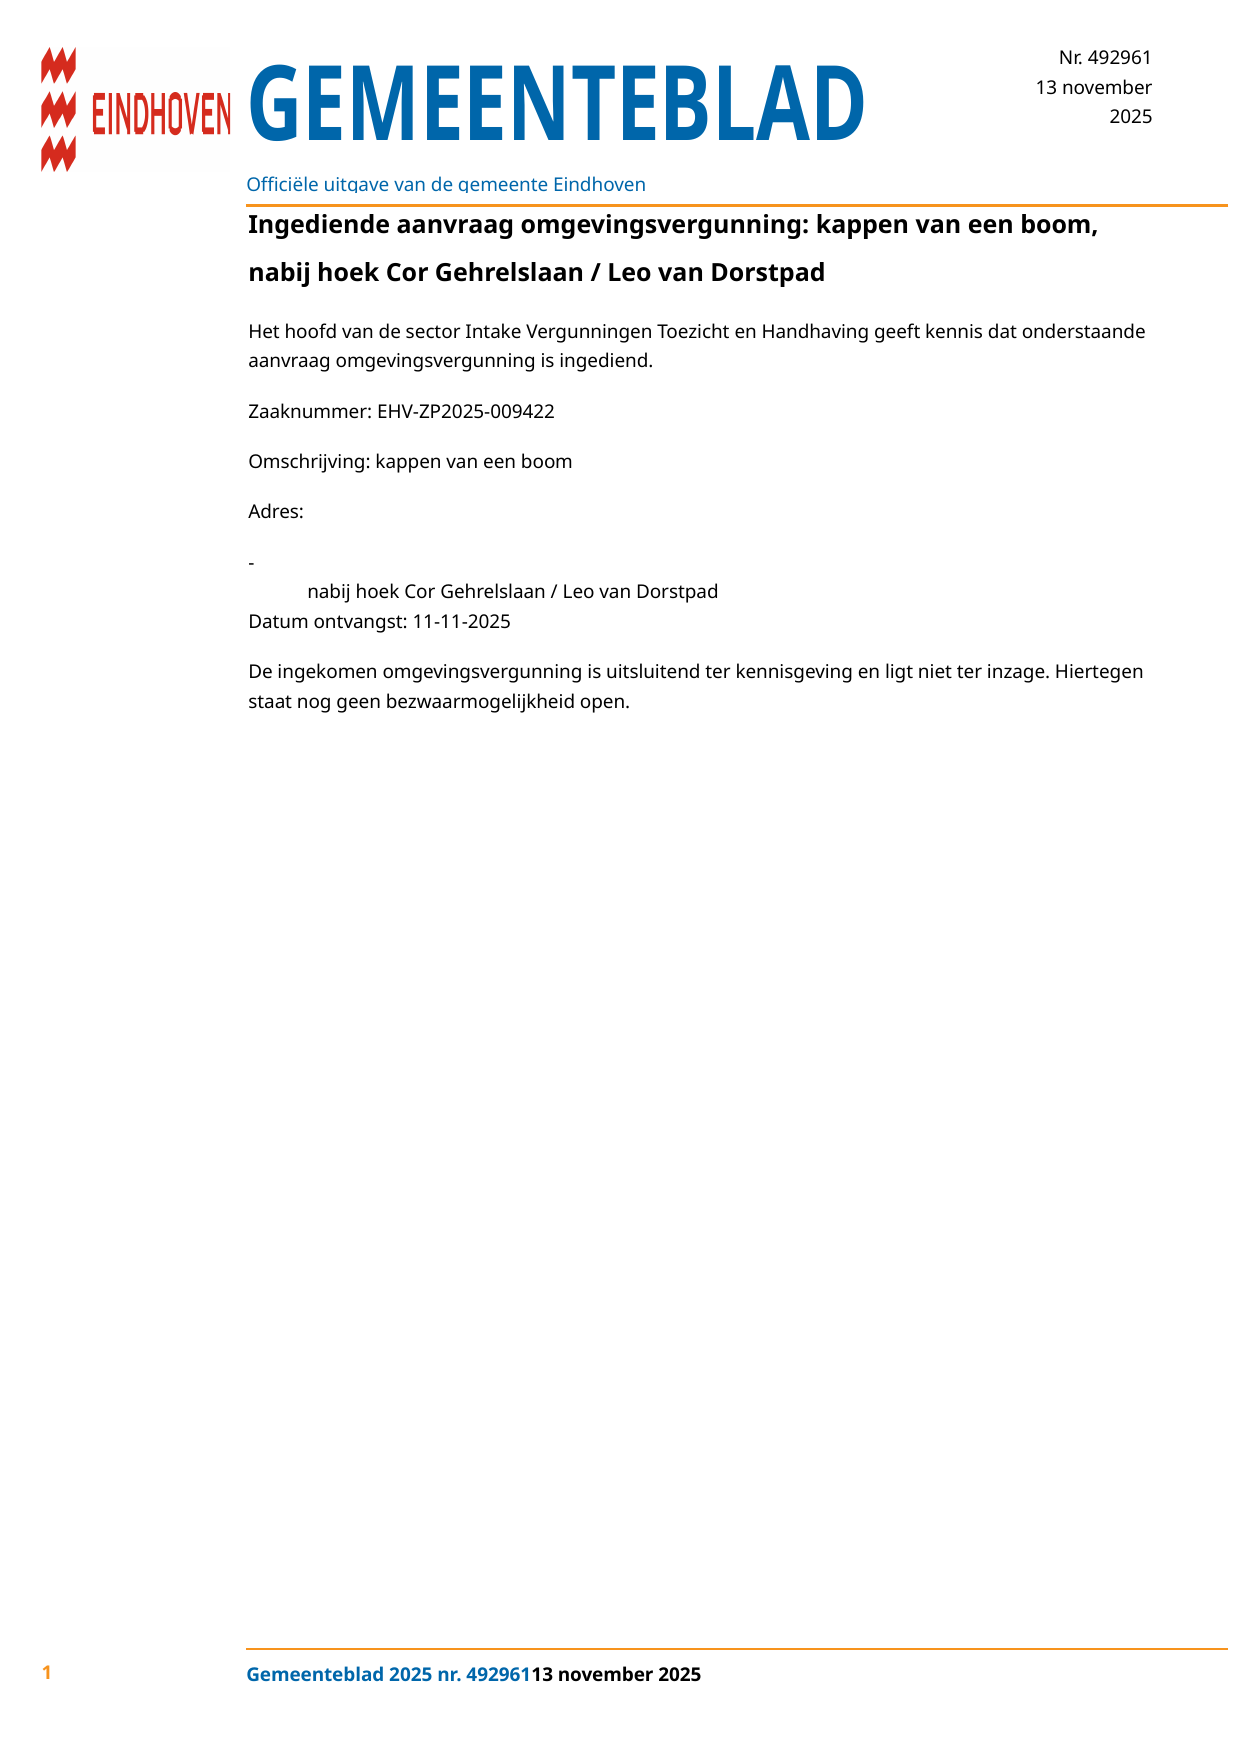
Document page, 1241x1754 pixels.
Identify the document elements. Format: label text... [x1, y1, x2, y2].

picture [41, 47, 231, 172]
text Zaaknummer: EHV-ZP2025-009422 [248, 398, 1152, 424]
text Datum ontvangst: 11-11-2025 [248, 608, 1152, 634]
text Ingediende aanvraag omgevingsvergunning: kappen van een boom, nabij hoek Cor Gehrelslaan / Leo van Dorstpad [248, 207, 1152, 288]
list nabij hoek Cor Gehrelslaan / Leo van Dorstpad [248, 579, 1152, 604]
text Adres: [248, 499, 1152, 524]
text Het hoofd van de sector Intake Vergunningen Toezicht en Handhaving geeft kennis dat onderstaande aanvraag omgevingsvergunning is ingediend. [248, 318, 1152, 373]
text De ingekomen omgevingsvergunning is uitsluitend ter kennisgeving en ligt niet ter inzage. Hiertegen staat nog geen bezwaarmogelijkheid open. [248, 659, 1152, 714]
text Omschrijving: kappen van een boom [248, 448, 1152, 474]
